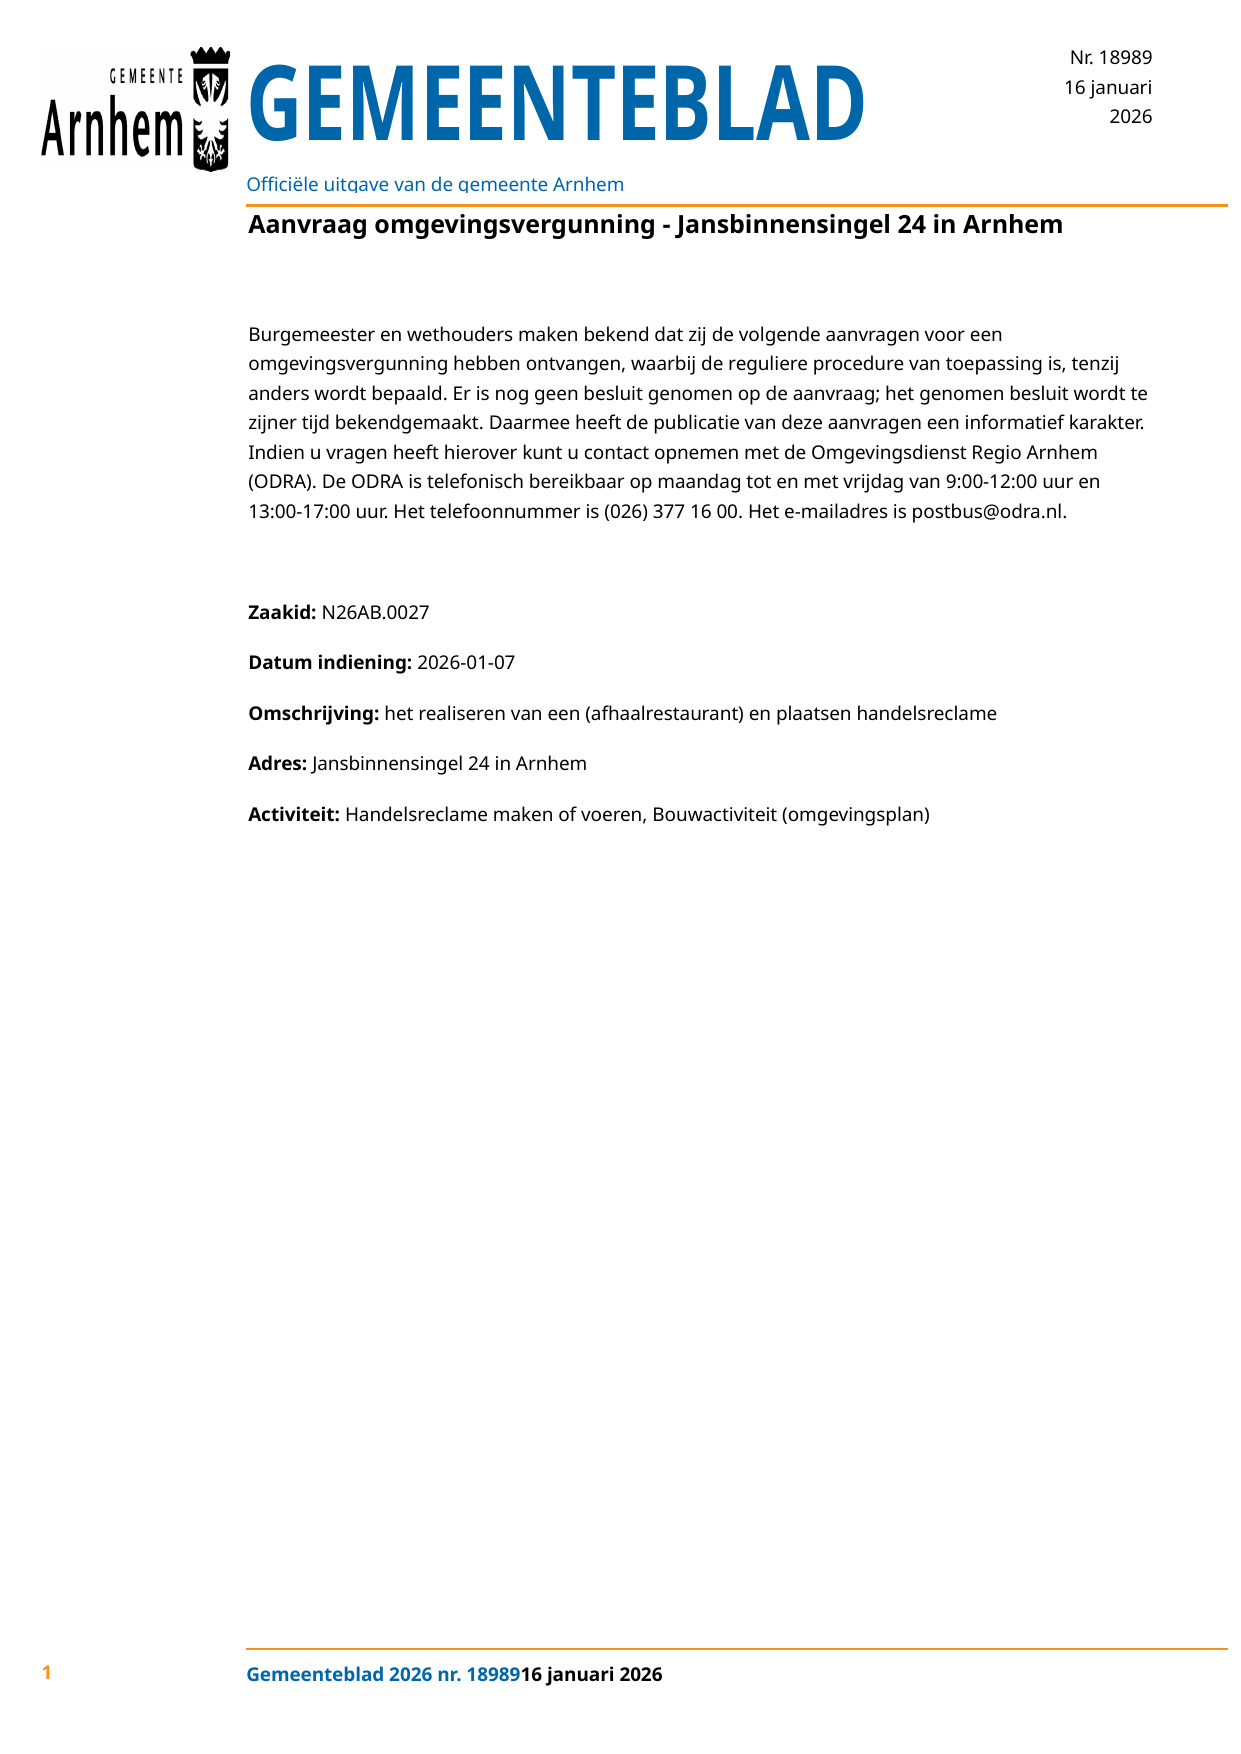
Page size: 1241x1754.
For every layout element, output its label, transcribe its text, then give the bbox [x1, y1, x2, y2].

text Omschrijving: het realiseren van een (afhaalrestaurant) en plaatsen handelsreclame [248, 700, 1152, 726]
text Activiteit: Handelsreclame maken of voeren, Bouwactiviteit (omgevingsplan) [248, 801, 1152, 826]
text Zaakid: N26AB.0027 [248, 599, 1152, 625]
text Burgemeester en wethouders maken bekend dat zij de volgende aanvragen voor een omgevingsvergunning hebben ontvangen, waarbij de reguliere procedure van toepassing is, tenzij anders wordt bepaald. Er is nog geen besluit genomen op de aanvraag; het genomen besluit wordt te zijner tijd bekendgemaakt. Daarmee heeft de publicatie van deze aanvragen een informatief karakter. Indien u vragen heeft hierover kunt u contact opnemen met de Omgevingsdienst Regio Arnhem (ODRA). De ODRA is telefonisch bereikbaar op maandag tot en met vrijdag van 9:00-12:00 uur en 13:00-17:00 uur. Het telefoonnummer is (026) 377 16 00. Het e-mailadres is postbus@odra.nl. [248, 321, 1152, 524]
text Adres: Jansbinnensingel 24 in Arnhem [248, 750, 1152, 776]
text Aanvraag omgevingsvergunning - Jansbinnensingel 24 in Arnhem [248, 207, 1152, 241]
picture [41, 47, 231, 172]
text Datum indiening: 2026-01-07 [248, 649, 1152, 675]
